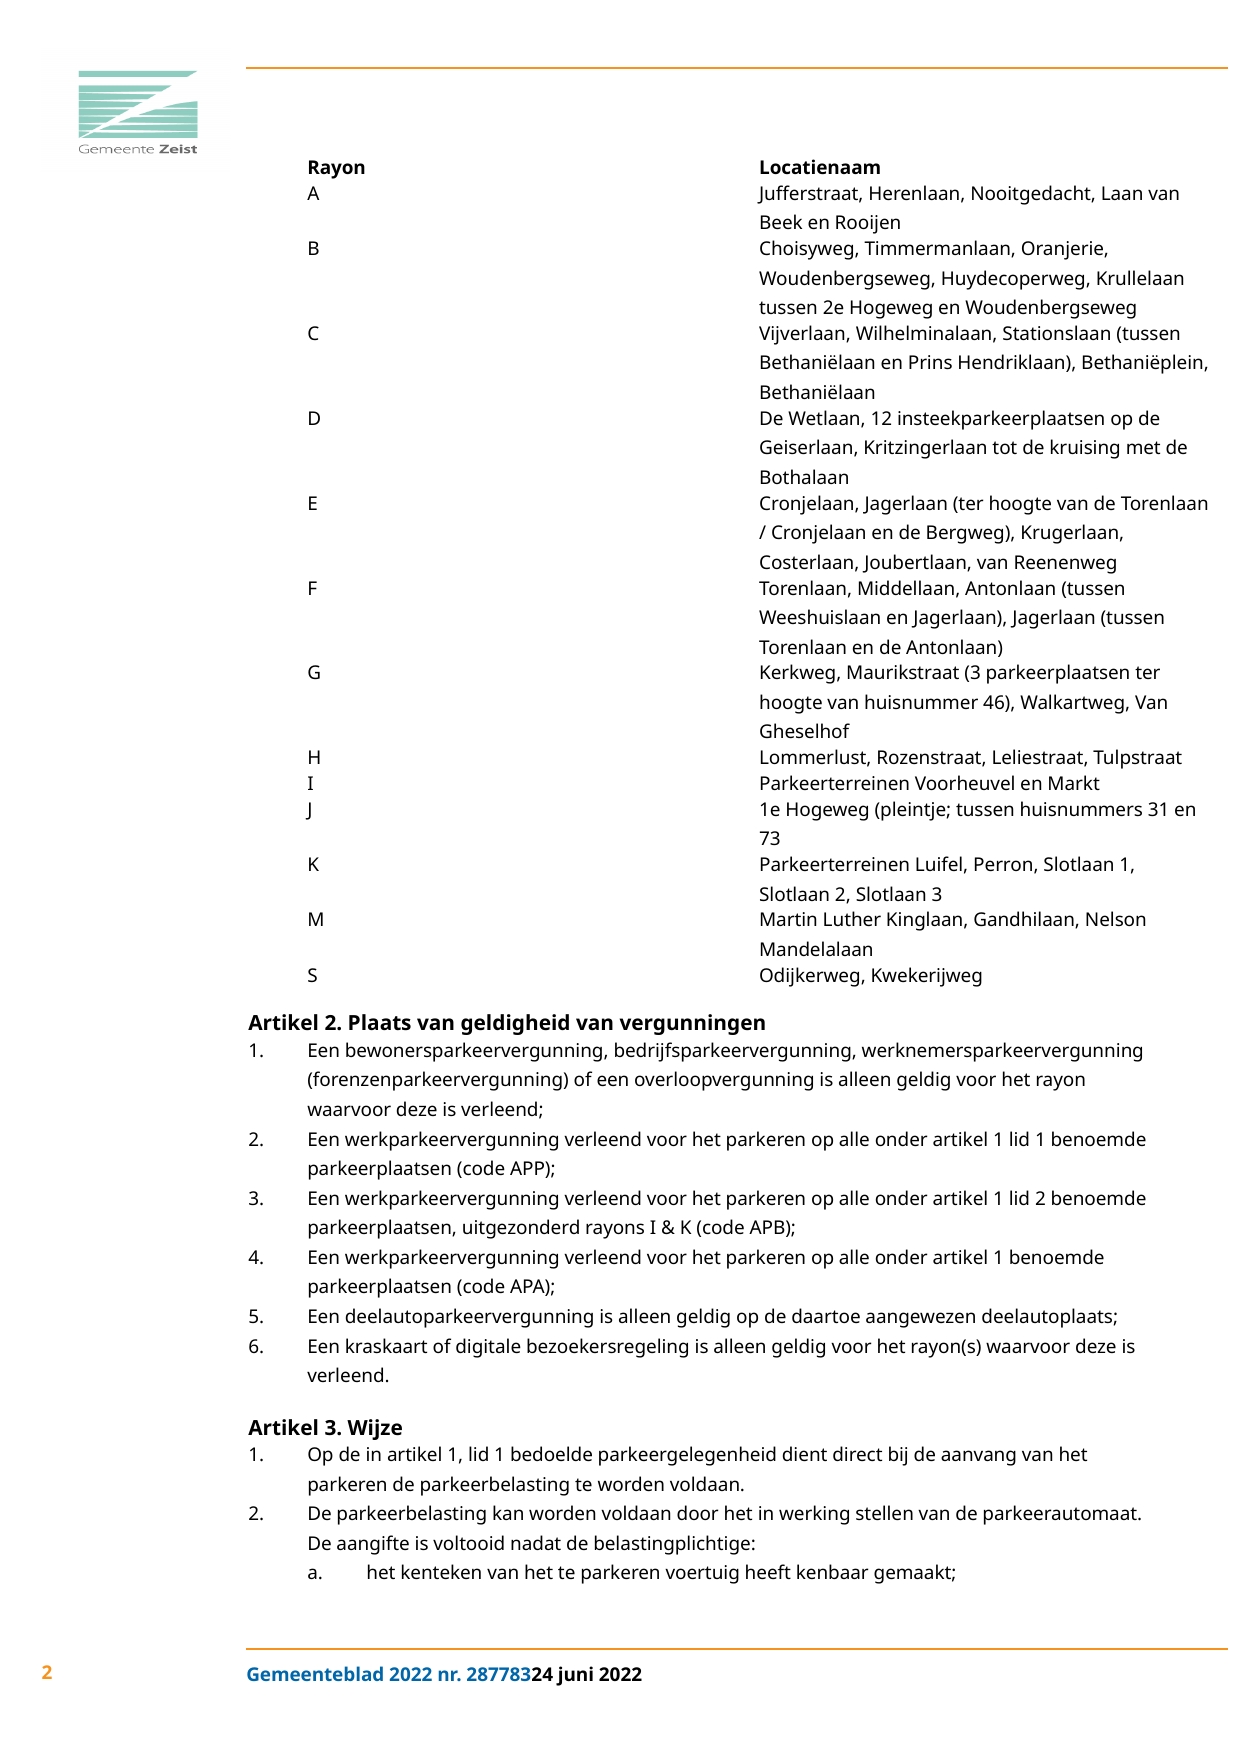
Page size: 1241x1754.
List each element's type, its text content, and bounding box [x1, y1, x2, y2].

table_cell C [307, 320, 759, 405]
list het kenteken van het te parkeren voertuig heeft kenbaar gemaakt; [307, 1559, 1152, 1585]
table_header Locatienaam [759, 154, 1211, 180]
table_cell Lommerlust, Rozenstraat, Leliestraat, Tulpstraat [759, 745, 1211, 770]
table_cell 1e Hogeweg (pleintje; tussen huisnummers 31 en 73 [759, 796, 1211, 851]
text Artikel 2. Plaats van geldigheid van vergunningen [248, 1008, 1152, 1037]
table_cell Odijkerweg, Kwekerijweg [759, 962, 1211, 988]
table_cell I [307, 770, 759, 796]
table_cell B [307, 235, 759, 320]
list Een deelautoparkeervergunning is alleen geldig op de daartoe aangewezen deelautoplaats; [248, 1303, 1152, 1329]
table_cell Kerkweg, Maurikstraat (3 parkeerplaatsen ter hoogte van huisnummer 46), Walkartweg, Van Gheselhof [759, 660, 1211, 744]
table_cell G [307, 660, 759, 744]
table_cell A [307, 180, 759, 235]
table_cell Parkeerterreinen Luifel, Perron, Slotlaan 1, Slotlaan 2, Slotlaan 3 [759, 851, 1211, 907]
table_cell Cronjelaan, Jagerlaan (ter hoogte van de Torenlaan / Cronjelaan en de Bergweg), Krugerlaan, Costerlaan, Joubertlaan, van Reenenweg [759, 490, 1211, 575]
table_cell S [307, 962, 759, 988]
table_cell K [307, 851, 759, 907]
list De parkeerbelasting kan worden voldaan door het in werking stellen van de parkeerautomaat. De aangifte is voltooid nadat de belastingplichtige: [248, 1500, 1152, 1556]
list Een werkparkeervergunning verleend voor het parkeren op alle onder artikel 1 lid 1 benoemde parkeerplaatsen (code APP); [248, 1126, 1152, 1181]
table_cell Jufferstraat, Herenlaan, Nooitgedacht, Laan van Beek en Rooijen [759, 180, 1211, 235]
table_cell D [307, 405, 759, 490]
text Artikel 3. Wijze [248, 1413, 1152, 1441]
table_cell F [307, 575, 759, 659]
table_cell E [307, 490, 759, 575]
table_cell Torenlaan, Middellaan, Antonlaan (tussen Weeshuislaan en Jagerlaan), Jagerlaan (tussen Torenlaan en de Antonlaan) [759, 575, 1211, 659]
table_cell Martin Luther Kinglaan, Gandhilaan, Nelson Mandelalaan [759, 907, 1211, 962]
list Een werkparkeervergunning verleend voor het parkeren op alle onder artikel 1 benoemde parkeerplaatsen (code APA); [248, 1244, 1152, 1299]
table_header Rayon [307, 154, 759, 180]
table_cell M [307, 907, 759, 962]
list Een kraskaart of digitale bezoekersregeling is alleen geldig voor het rayon(s) waarvoor deze is verleend. [248, 1333, 1152, 1388]
list Een bewonersparkeervergunning, bedrijfsparkeervergunning, werknemersparkeervergunning (forenzenparkeervergunning) of een overloopvergunning is alleen geldig voor het rayon waarvoor deze is verleend; [248, 1037, 1152, 1122]
list Een werkparkeervergunning verleend voor het parkeren op alle onder artikel 1 lid 2 benoemde parkeerplaatsen, uitgezonderd rayons I & K (code APB); [248, 1185, 1152, 1240]
table_cell J [307, 796, 759, 851]
table_cell Parkeerterreinen Voorheuvel en Markt [759, 770, 1211, 796]
picture [41, 47, 231, 172]
list Op de in artikel 1, lid 1 bedoelde parkeergelegenheid dient direct bij de aanvang van het parkeren de parkeerbelasting te worden voldaan. [248, 1441, 1152, 1497]
table_cell De Wetlaan, 12 insteekparkeerplaatsen op de Geiserlaan, Kritzingerlaan tot de kruising met de Bothalaan [759, 405, 1211, 490]
table_cell Vijverlaan, Wilhelminalaan, Stationslaan (tussen Bethaniëlaan en Prins Hendriklaan), Bethaniëplein, Bethaniëlaan [759, 320, 1211, 405]
table_cell Choisyweg, Timmermanlaan, Oranjerie, Woudenbergseweg, Huydecoperweg, Krullelaan tussen 2e Hogeweg en Woudenbergseweg [759, 235, 1211, 320]
table_cell H [307, 745, 759, 770]
